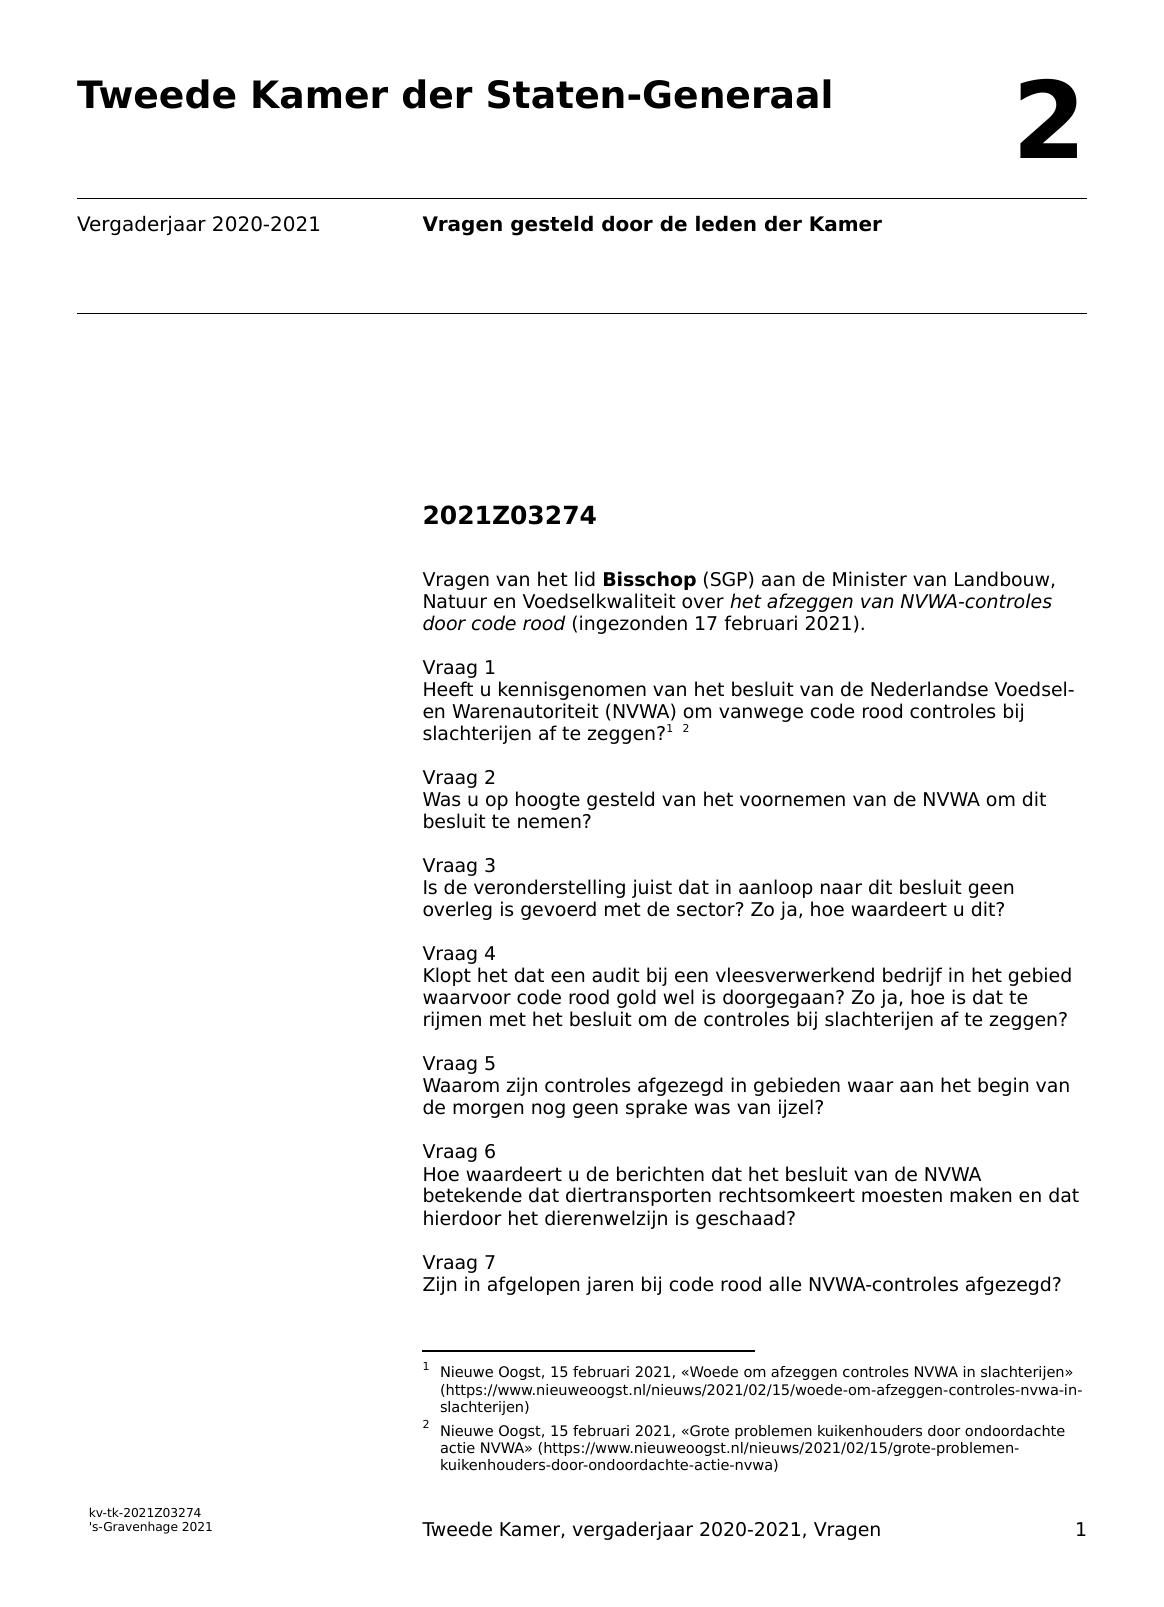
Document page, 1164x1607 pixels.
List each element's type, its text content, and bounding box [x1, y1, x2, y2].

text 's-Gravenhage 2021 [88, 1520, 323, 1534]
text Heeft u kennisgenomen van het besluit van de Nederlandse Voedsel- en Warenautoriteit (NVWA) om vanwege code rood controles bij slachterijen af te zeggen? [422, 679, 1087, 745]
text Nieuwe Oogst, 15 februari 2021, «Grote problemen kuikenhouders door ondoordachte actie NVWA» (https://www.nieuweoogst.nl/nieuws/2021/02/15/grote-problemen-kuikenhouders-door-ondoordachte-actie-nvwa) [422, 1418, 1087, 1474]
text Waarom zijn controles afgezegd in gebieden waar aan het begin van de morgen nog geen sprake was van ijzel? [422, 1075, 1087, 1119]
text Vraag 2 [422, 767, 1087, 789]
text Was u op hoogte gesteld van het voornemen van de NVWA om dit besluit te nemen? [422, 789, 1087, 833]
text Is de veronderstelling juist dat in aanloop naar dit besluit geen overleg is gevoerd met de sector? Zo ja, hoe waardeert u dit? [422, 877, 1087, 921]
text Vraag 7 [422, 1252, 1087, 1273]
text Zijn in afgelopen jaren bij code rood alle NVWA-controles afgezegd? [422, 1273, 1087, 1296]
text Klopt het dat een audit bij een vleesverwerkend bedrijf in het gebied waarvoor code rood gold wel is doorgegaan? Zo ja, hoe is dat te rijmen met het besluit om de controles bij slachterijen af te zeggen? [422, 965, 1087, 1031]
text Vraag 6 [422, 1141, 1087, 1163]
text Hoe waardeert u de berichten dat het besluit van de NVWA betekende dat diertransporten rechtsomkeert moesten maken en dat hierdoor het dierenwelzijn is geschaad? [422, 1163, 1087, 1229]
table_header Tweede Kamer der Staten-Generaal [77, 59, 886, 198]
text Vraag 3 [422, 855, 1087, 877]
text 2021Z03274 [422, 501, 1087, 531]
text Vraag 1 [422, 657, 1087, 679]
text Vragen van het lid Bisschop (SGP) aan de Minister van Landbouw, Natuur en Voedselkwaliteit over het afzeggen van NVWA-controles door code rood (ingezonden 17 februari 2021). [422, 569, 1087, 635]
table_cell Vergaderjaar 2020-2021 [77, 199, 422, 313]
text Vraag 4 [422, 943, 1087, 965]
text Nieuwe Oogst, 15 februari 2021, «Woede om afzeggen controles NVWA in slachterijen» (https://www.nieuweoogst.nl/nieuws/2021/02/15/woede-om-afzeggen-controles-nvwa-in-slachterijen) [422, 1360, 1087, 1416]
text kv-tk-2021Z03274 [88, 1506, 323, 1520]
table_header 2 [886, 59, 1087, 198]
text Vraag 5 [422, 1053, 1087, 1075]
table_cell Vragen gesteld door de leden der Kamer [422, 199, 1087, 313]
